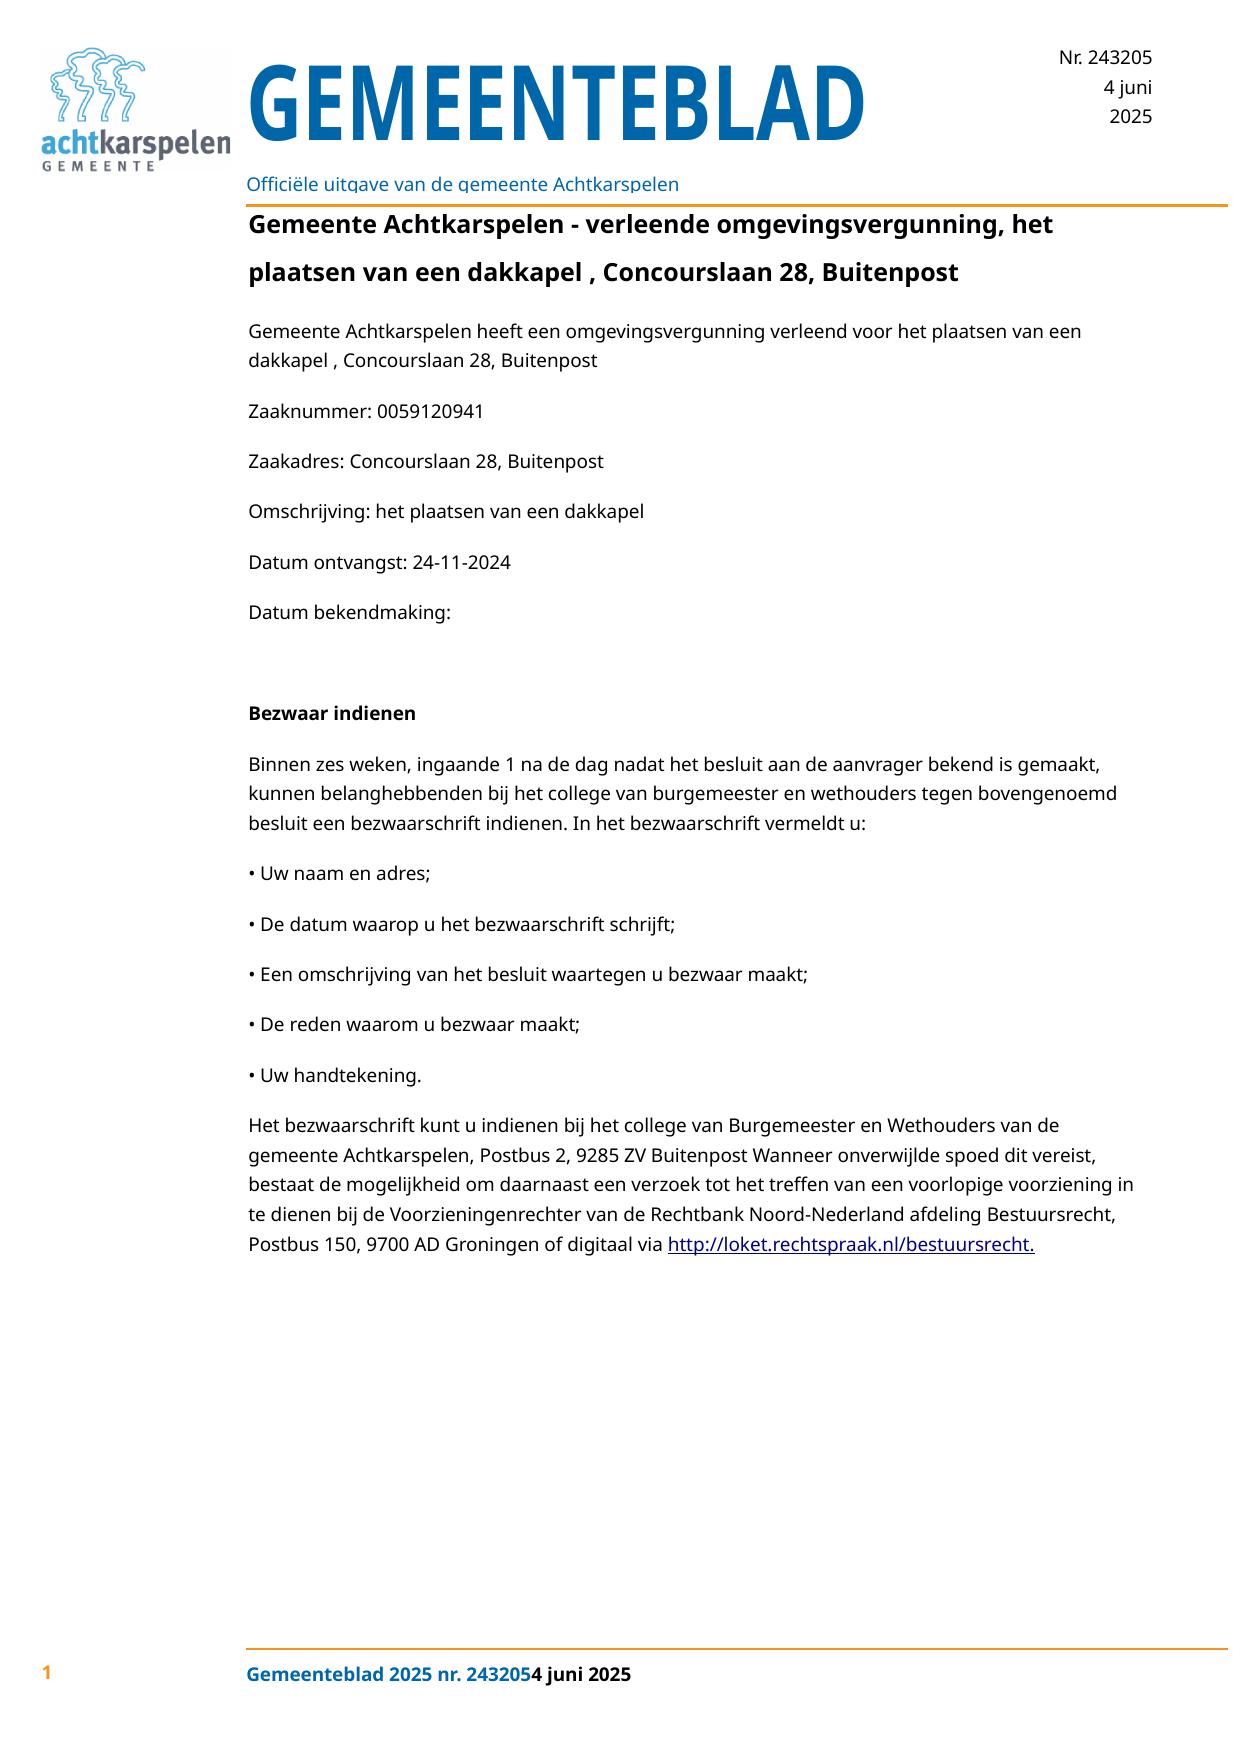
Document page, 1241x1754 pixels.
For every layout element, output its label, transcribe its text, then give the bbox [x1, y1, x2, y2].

text Zaaknummer: 0059120941 [248, 398, 1152, 424]
text • Uw handtekening. [248, 1062, 1152, 1088]
text • De reden waarom u bezwaar maakt; [248, 1012, 1152, 1037]
text Gemeente Achtkarspelen heeft een omgevingsvergunning verleend voor het plaatsen van een dakkapel , Concourslaan 28, Buitenpost [248, 318, 1152, 373]
text Datum ontvangst: 24-11-2024 [248, 549, 1152, 575]
text Omschrijving: het plaatsen van een dakkapel [248, 499, 1152, 524]
text • De datum waarop u het bezwaarschrift schrijft; [248, 911, 1152, 937]
picture [41, 47, 231, 172]
text • Een omschrijving van het besluit waartegen u bezwaar maakt; [248, 961, 1152, 987]
text Het bezwaarschrift kunt u indienen bij het college van Burgemeester en Wethouders van de gemeente Achtkarspelen, Postbus 2, 9285 ZV Buitenpost Wanneer onverwijlde spoed dit vereist, bestaat de mogelijkheid om daarnaast een verzoek tot het treffen van een voorlopige voorziening in te dienen bij de Voorzieningenrechter van de Rechtbank Noord-Nederland afdeling Bestuursrecht, Postbus 150, 9700 AD Groningen of digitaal via http://loket.rechtspraak.nl/bestuursrecht. [248, 1112, 1152, 1257]
text Binnen zes weken, ingaande 1 na de dag nadat het besluit aan de aanvrager bekend is gemaakt, kunnen belanghebbenden bij het college van burgemeester en wethouders tegen bovengenoemd besluit een bezwaarschrift indienen. In het bezwaarschrift vermeldt u: [248, 751, 1152, 836]
text Zaakadres: Concourslaan 28, Buitenpost [248, 448, 1152, 474]
text Datum bekendmaking: [248, 599, 1152, 625]
text Gemeente Achtkarspelen - verleende omgevingsvergunning, het plaatsen van een dakkapel , Concourslaan 28, Buitenpost [248, 207, 1152, 288]
text Bezwaar indienen [248, 700, 1152, 726]
text • Uw naam en adres; [248, 860, 1152, 886]
